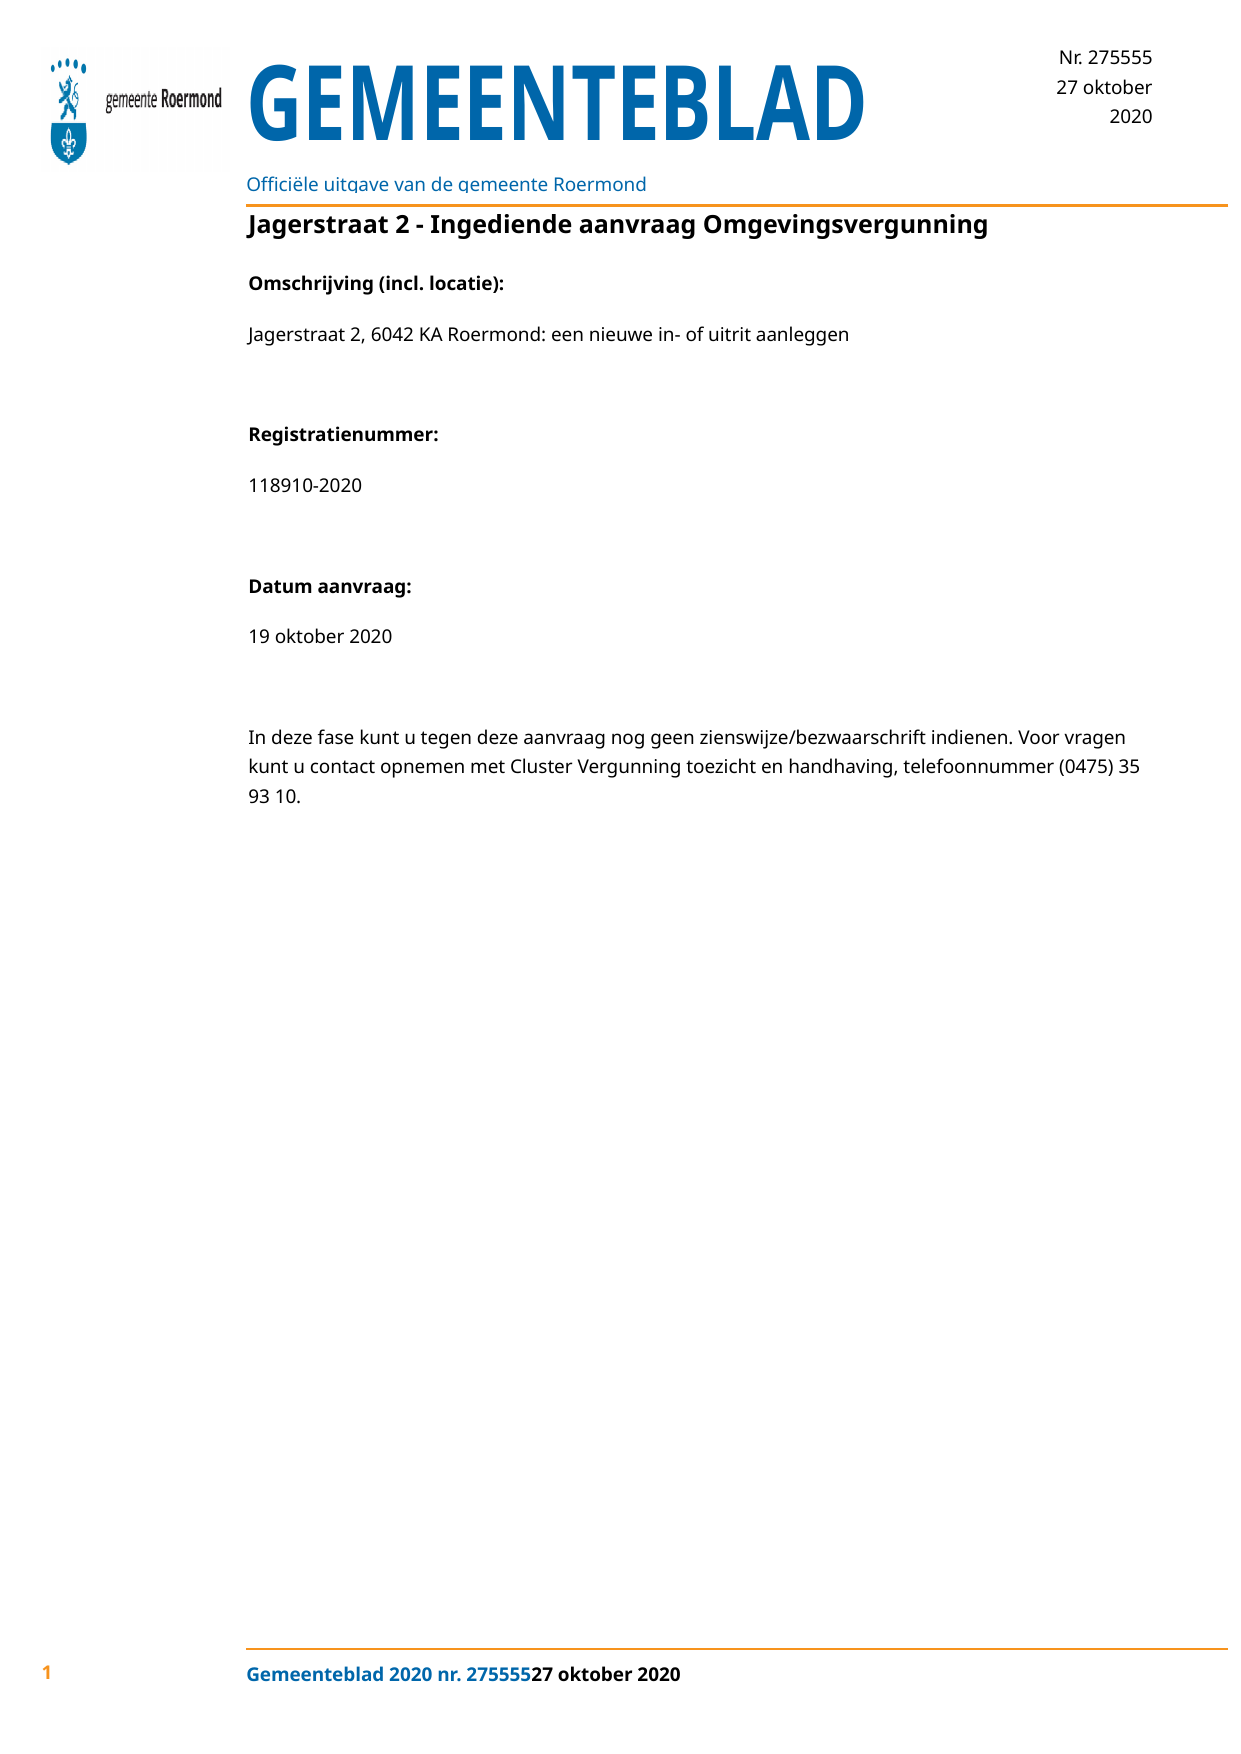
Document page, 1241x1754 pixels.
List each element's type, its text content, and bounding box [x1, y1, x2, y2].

text Registratienummer: [248, 422, 1152, 447]
text 19 oktober 2020 [248, 623, 1152, 649]
picture [41, 47, 231, 172]
text Omschrijving (incl. locatie): [248, 270, 1152, 296]
text Jagerstraat 2, 6042 KA Roermond: een nieuwe in- of uitrit aanleggen [248, 321, 1152, 346]
text Datum aanvraag: [248, 573, 1152, 598]
text In deze fase kunt u tegen deze aanvraag nog geen zienswijze/bezwaarschrift indienen. Voor vragen kunt u contact opnemen met Cluster Vergunning toezicht en handhaving, telefoonnummer (0475) 35 93 10. [248, 724, 1152, 809]
text 118910-2020 [248, 472, 1152, 498]
text Jagerstraat 2 - Ingediende aanvraag Omgevingsvergunning [248, 207, 1152, 241]
